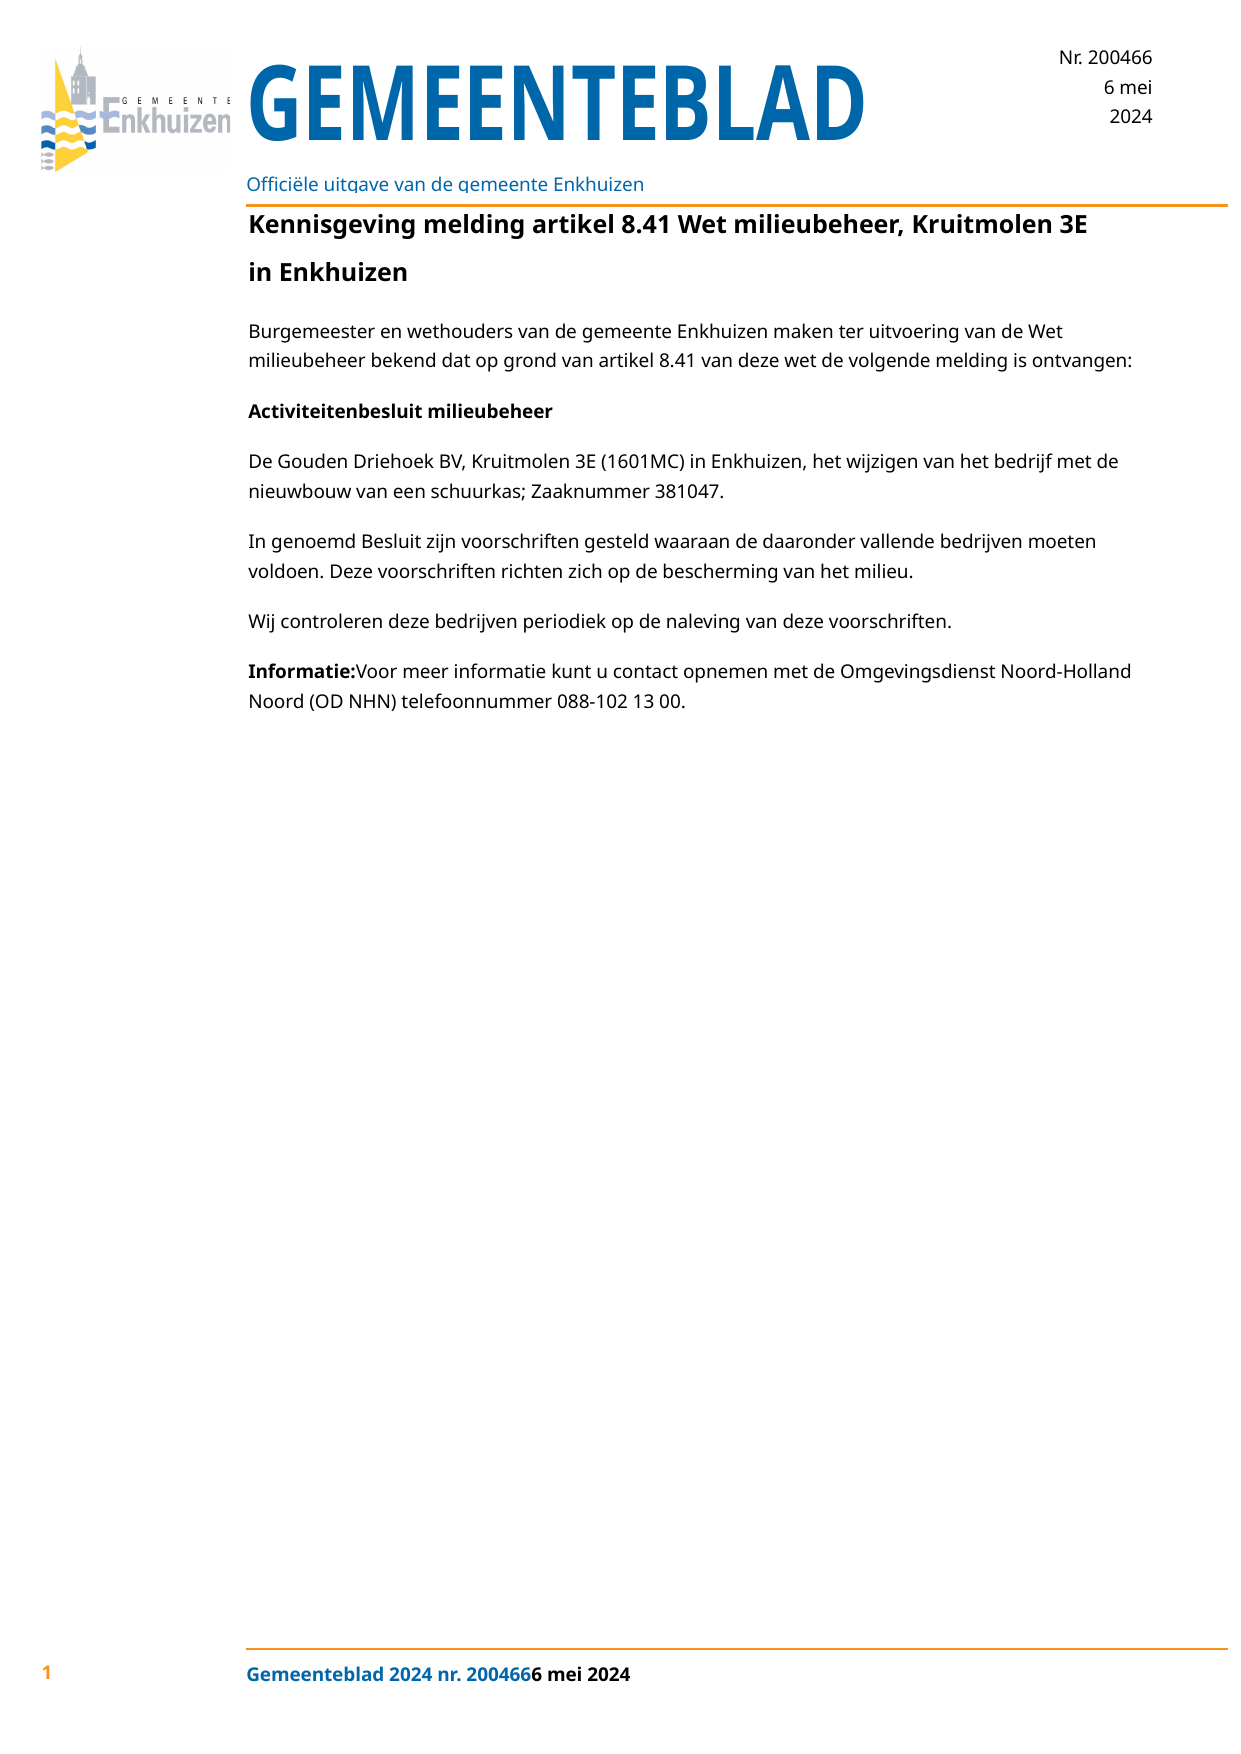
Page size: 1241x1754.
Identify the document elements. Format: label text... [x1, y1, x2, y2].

text Activiteitenbesluit milieubeheer [248, 398, 1152, 424]
text Informatie:Voor meer informatie kunt u contact opnemen met de Omgevingsdienst Noord-Holland Noord (OD NHN) telefoonnummer 088-102 13 00. [248, 659, 1152, 714]
text De Gouden Driehoek BV, Kruitmolen 3E (1601MC) in Enkhuizen, het wijzigen van het bedrijf met de nieuwbouw van een schuurkas; Zaaknummer 381047. [248, 448, 1152, 504]
picture [41, 47, 231, 172]
text In genoemd Besluit zijn voorschriften gesteld waaraan de daaronder vallende bedrijven moeten voldoen. Deze voorschriften richten zich op de bescherming van het milieu. [248, 528, 1152, 584]
text Burgemeester en wethouders van de gemeente Enkhuizen maken ter uitvoering van de Wet milieubeheer bekend dat op grond van artikel 8.41 van deze wet de volgende melding is ontvangen: [248, 318, 1152, 373]
text Kennisgeving melding artikel 8.41 Wet milieubeheer, Kruitmolen 3E in Enkhuizen [248, 207, 1152, 288]
text Wij controleren deze bedrijven periodiek op de naleving van deze voorschriften. [248, 608, 1152, 634]
